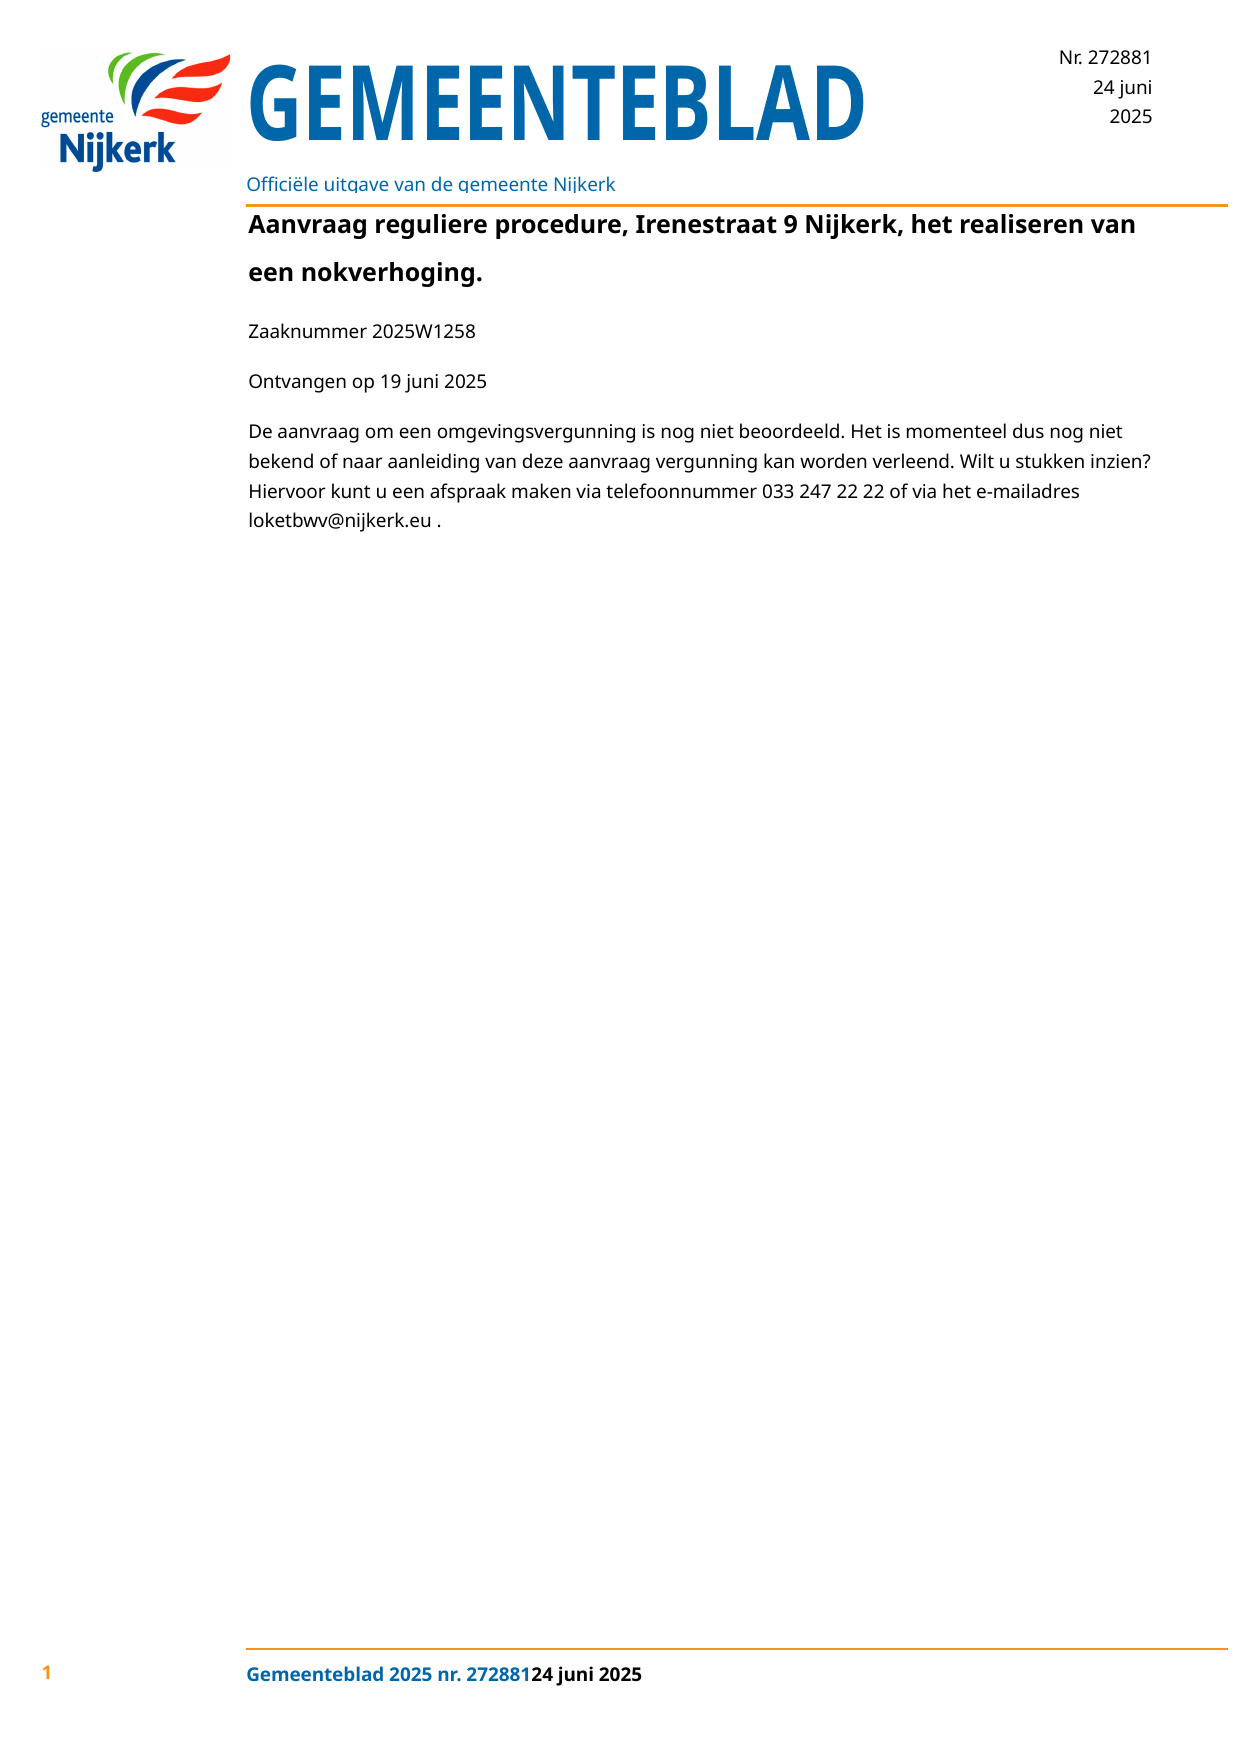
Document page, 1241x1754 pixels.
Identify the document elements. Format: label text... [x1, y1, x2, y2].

picture [41, 47, 231, 172]
text Ontvangen op 19 juni 2025 [248, 368, 1152, 394]
text De aanvraag om een omgevingsvergunning is nog niet beoordeeld. Het is momenteel dus nog niet bekend of naar aanleiding van deze aanvraag vergunning kan worden verleend. Wilt u stukken inzien? Hiervoor kunt u een afspraak maken via telefoonnummer 033 247 22 22 of via het e-mailadres loketbwv@nijkerk.eu . [248, 419, 1152, 533]
text Aanvraag reguliere procedure, Irenestraat 9 Nijkerk, het realiseren van een nokverhoging. [248, 207, 1152, 288]
text Zaaknummer 2025W1258 [248, 318, 1152, 344]
